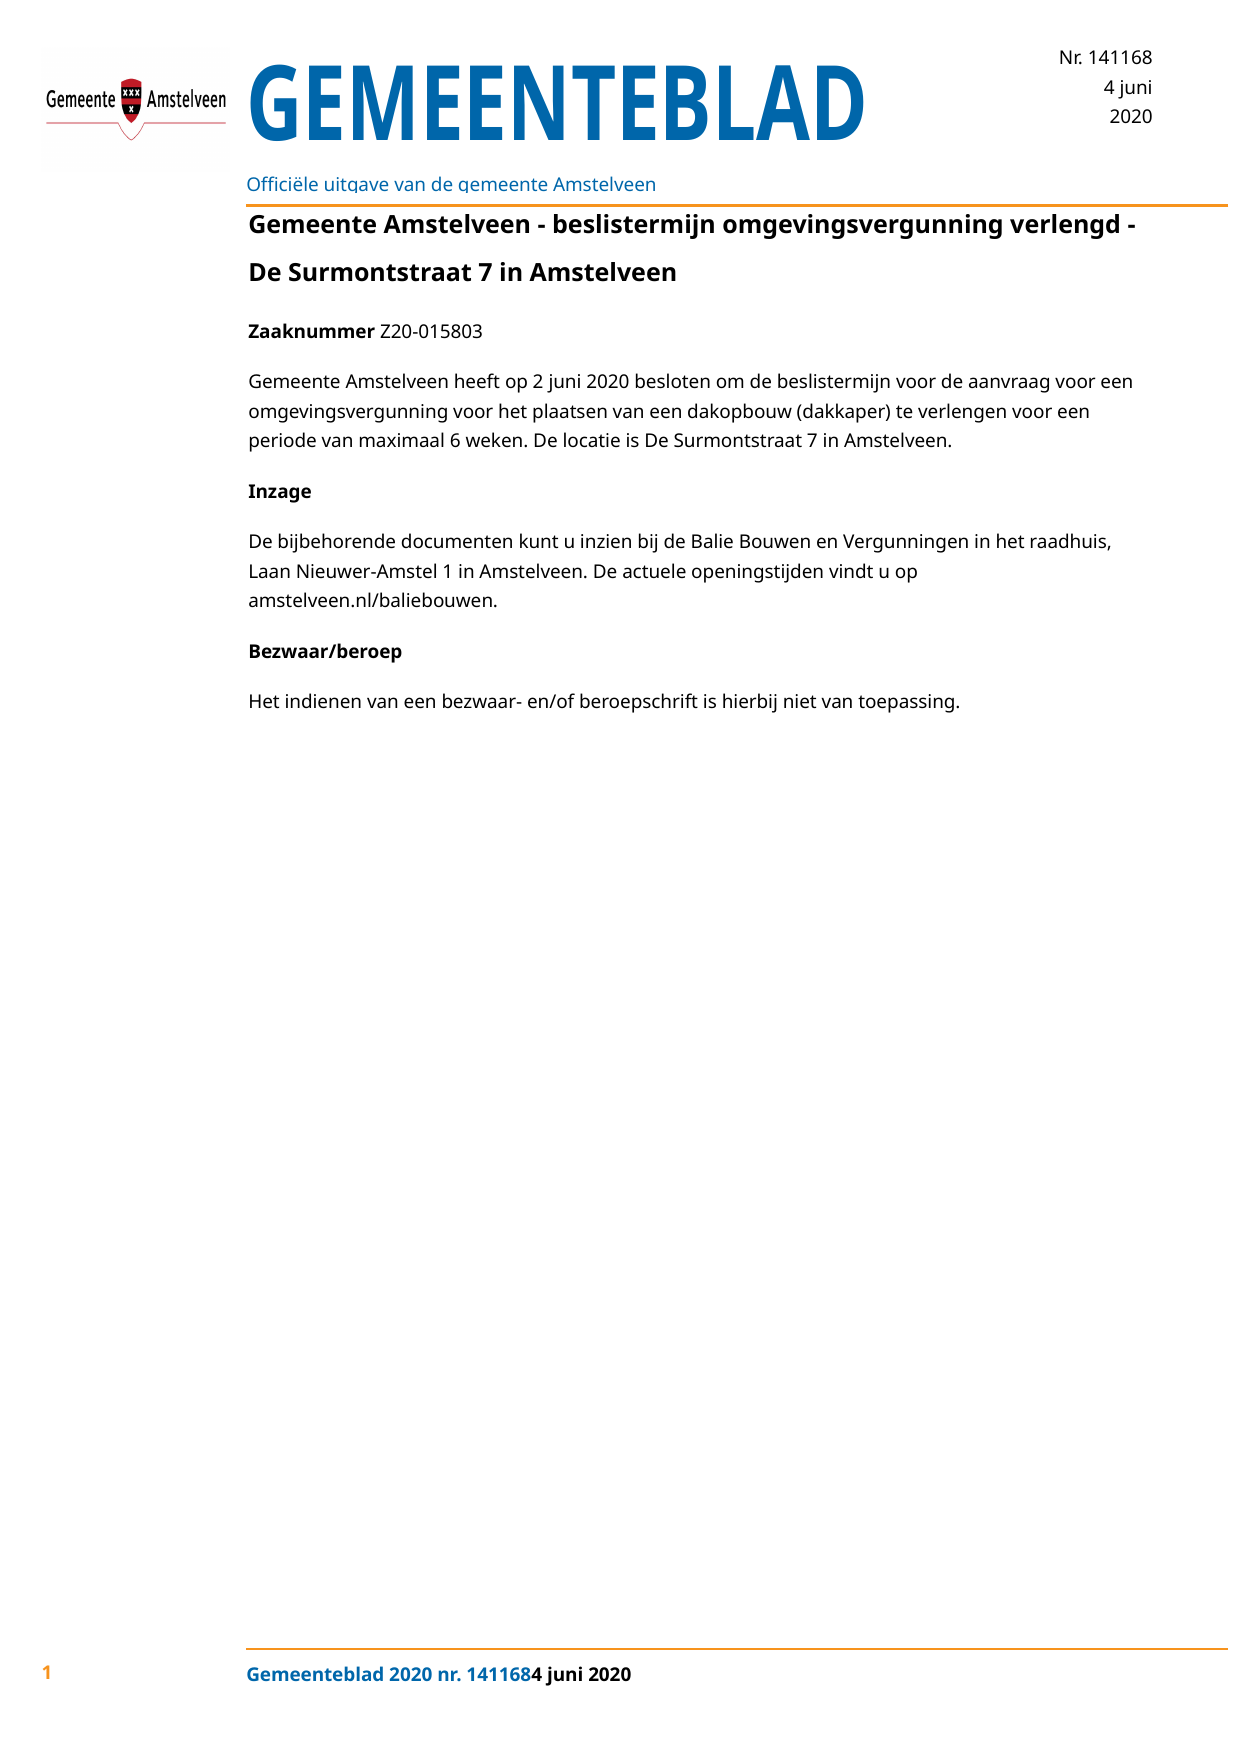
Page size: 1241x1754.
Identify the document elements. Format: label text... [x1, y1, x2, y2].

text Gemeente Amstelveen - beslistermijn omgevingsvergunning verlengd - De Surmontstraat 7 in Amstelveen [248, 207, 1152, 288]
text De bijbehorende documenten kunt u inzien bij de Balie Bouwen en Vergunningen in het raadhuis, Laan Nieuwer-Amstel 1 in Amstelveen. De actuele openingstijden vindt u op amstelveen.nl/baliebouwen. [248, 528, 1152, 613]
text Bezwaar/beroep [248, 638, 1152, 664]
picture [41, 47, 231, 172]
text Inzage [248, 478, 1152, 504]
text Gemeente Amstelveen heeft op 2 juni 2020 besloten om de beslistermijn voor de aanvraag voor een omgevingsvergunning voor het plaatsen van een dakopbouw (dakkaper) te verlengen voor een periode van maximaal 6 weken. De locatie is De Surmontstraat 7 in Amstelveen. [248, 368, 1152, 453]
text Zaaknummer Z20-015803 [248, 318, 1152, 344]
text Het indienen van een bezwaar- en/of beroepschrift is hierbij niet van toepassing. [248, 688, 1152, 714]
